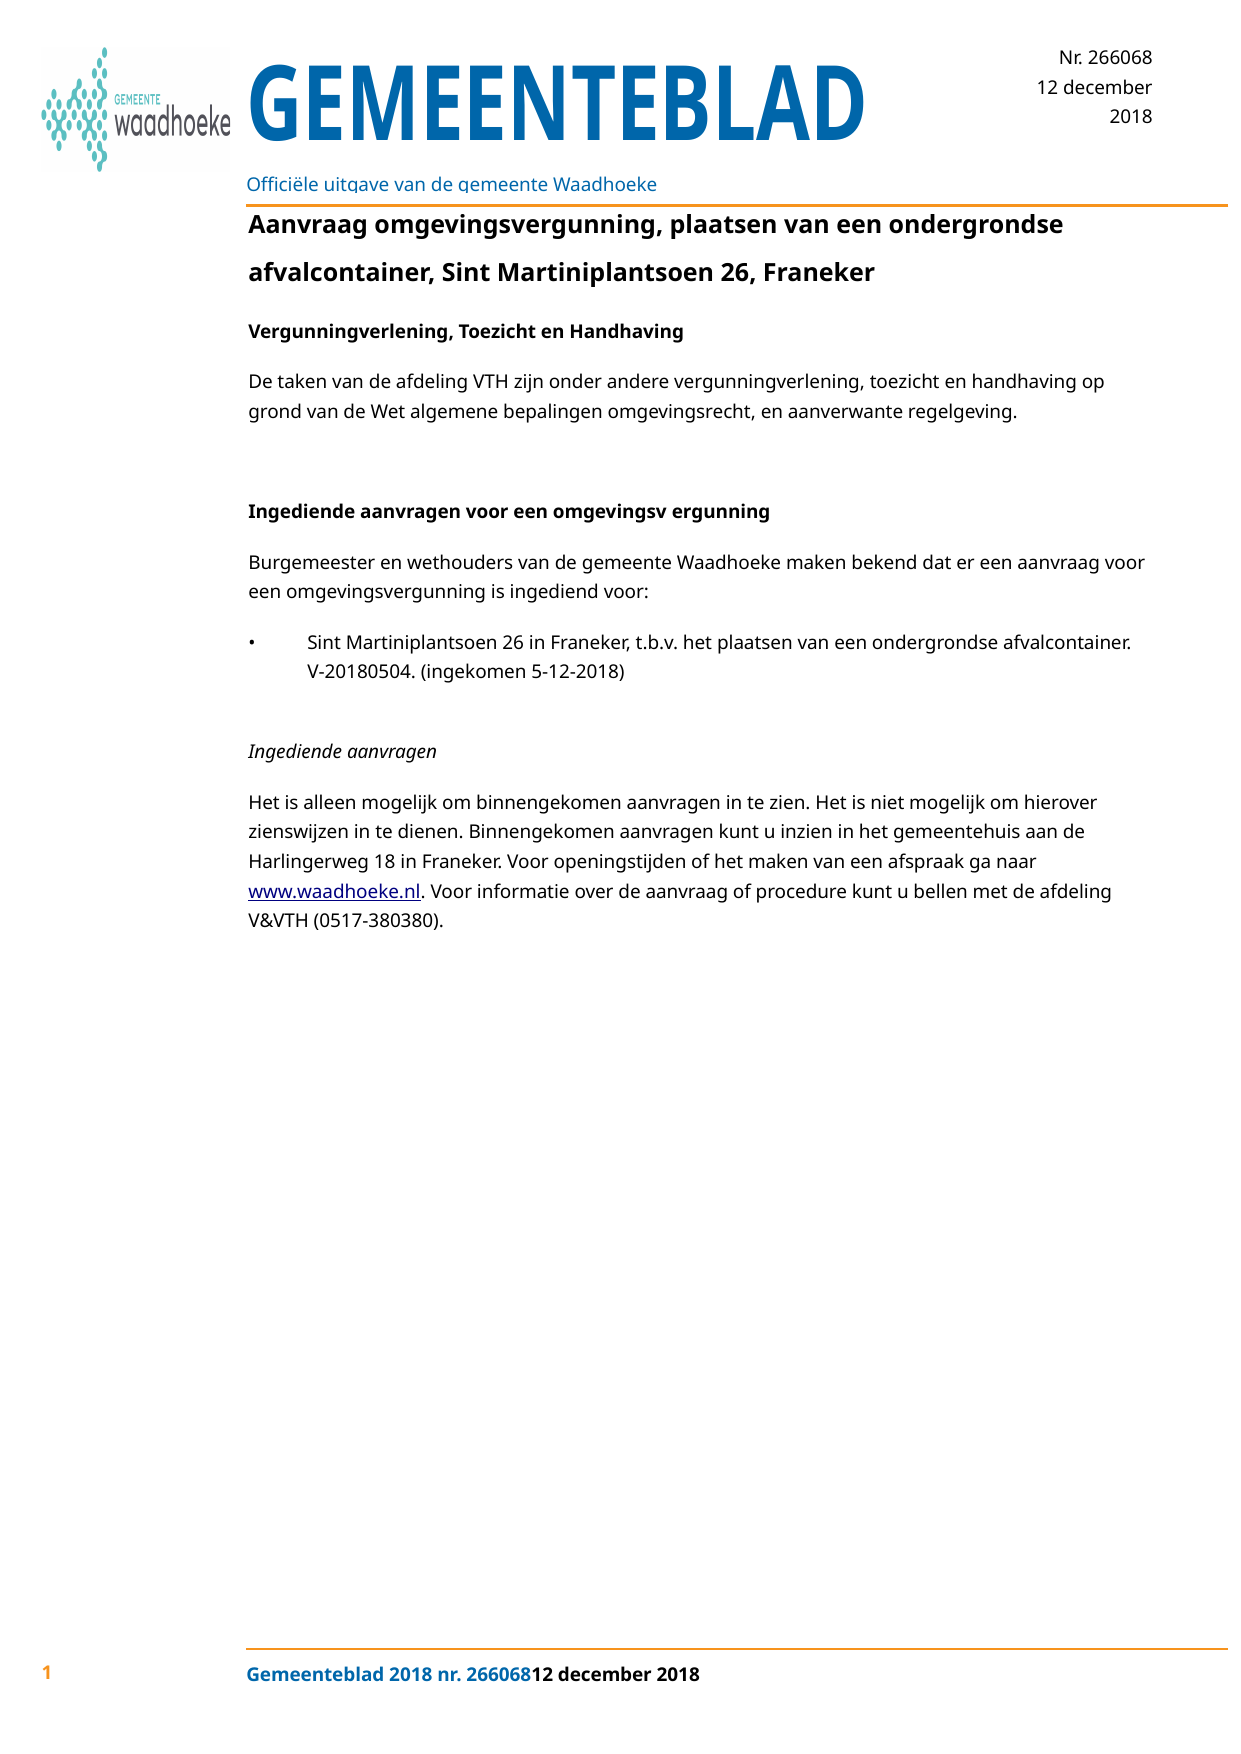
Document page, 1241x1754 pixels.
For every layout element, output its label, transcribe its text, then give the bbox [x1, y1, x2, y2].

text Vergunningverlening, Toezicht en Handhaving [248, 318, 1152, 344]
text Ingediende aanvragen voor een omgevingsv ergunning [248, 499, 1152, 524]
text Aanvraag omgevingsvergunning, plaatsen van een ondergrondse afvalcontainer, Sint Martiniplantsoen 26, Franeker [248, 207, 1152, 288]
picture [41, 47, 231, 172]
text Ingediende aanvragen [248, 739, 1152, 764]
text De taken van de afdeling VTH zijn onder andere vergunningverlening, toezicht en handhaving op grond van de Wet algemene bepalingen omgevingsrecht, en aanverwante regelgeving. [248, 368, 1152, 424]
list Sint Martiniplantsoen 26 in Franeker, t.b.v. het plaatsen van een ondergrondse afvalcontainer. V-20180504. (ingekomen 5-12-2018) [248, 629, 1152, 684]
text Burgemeester en wethouders van de gemeente Waadhoeke maken bekend dat er een aanvraag voor een omgevingsvergunning is ingediend voor: [248, 549, 1152, 604]
text Het is alleen mogelijk om binnengekomen aanvragen in te zien. Het is niet mogelijk om hierover zienswijzen in te dienen. Binnengekomen aanvragen kunt u inzien in het gemeentehuis aan de Harlingerweg 18 in Franeker. Voor openingstijden of het maken van een afspraak ga naar www.waadhoeke.nl. Voor informatie over de aanvraag of procedure kunt u bellen met de afdeling V&VTH (0517-380380). [248, 789, 1152, 933]
